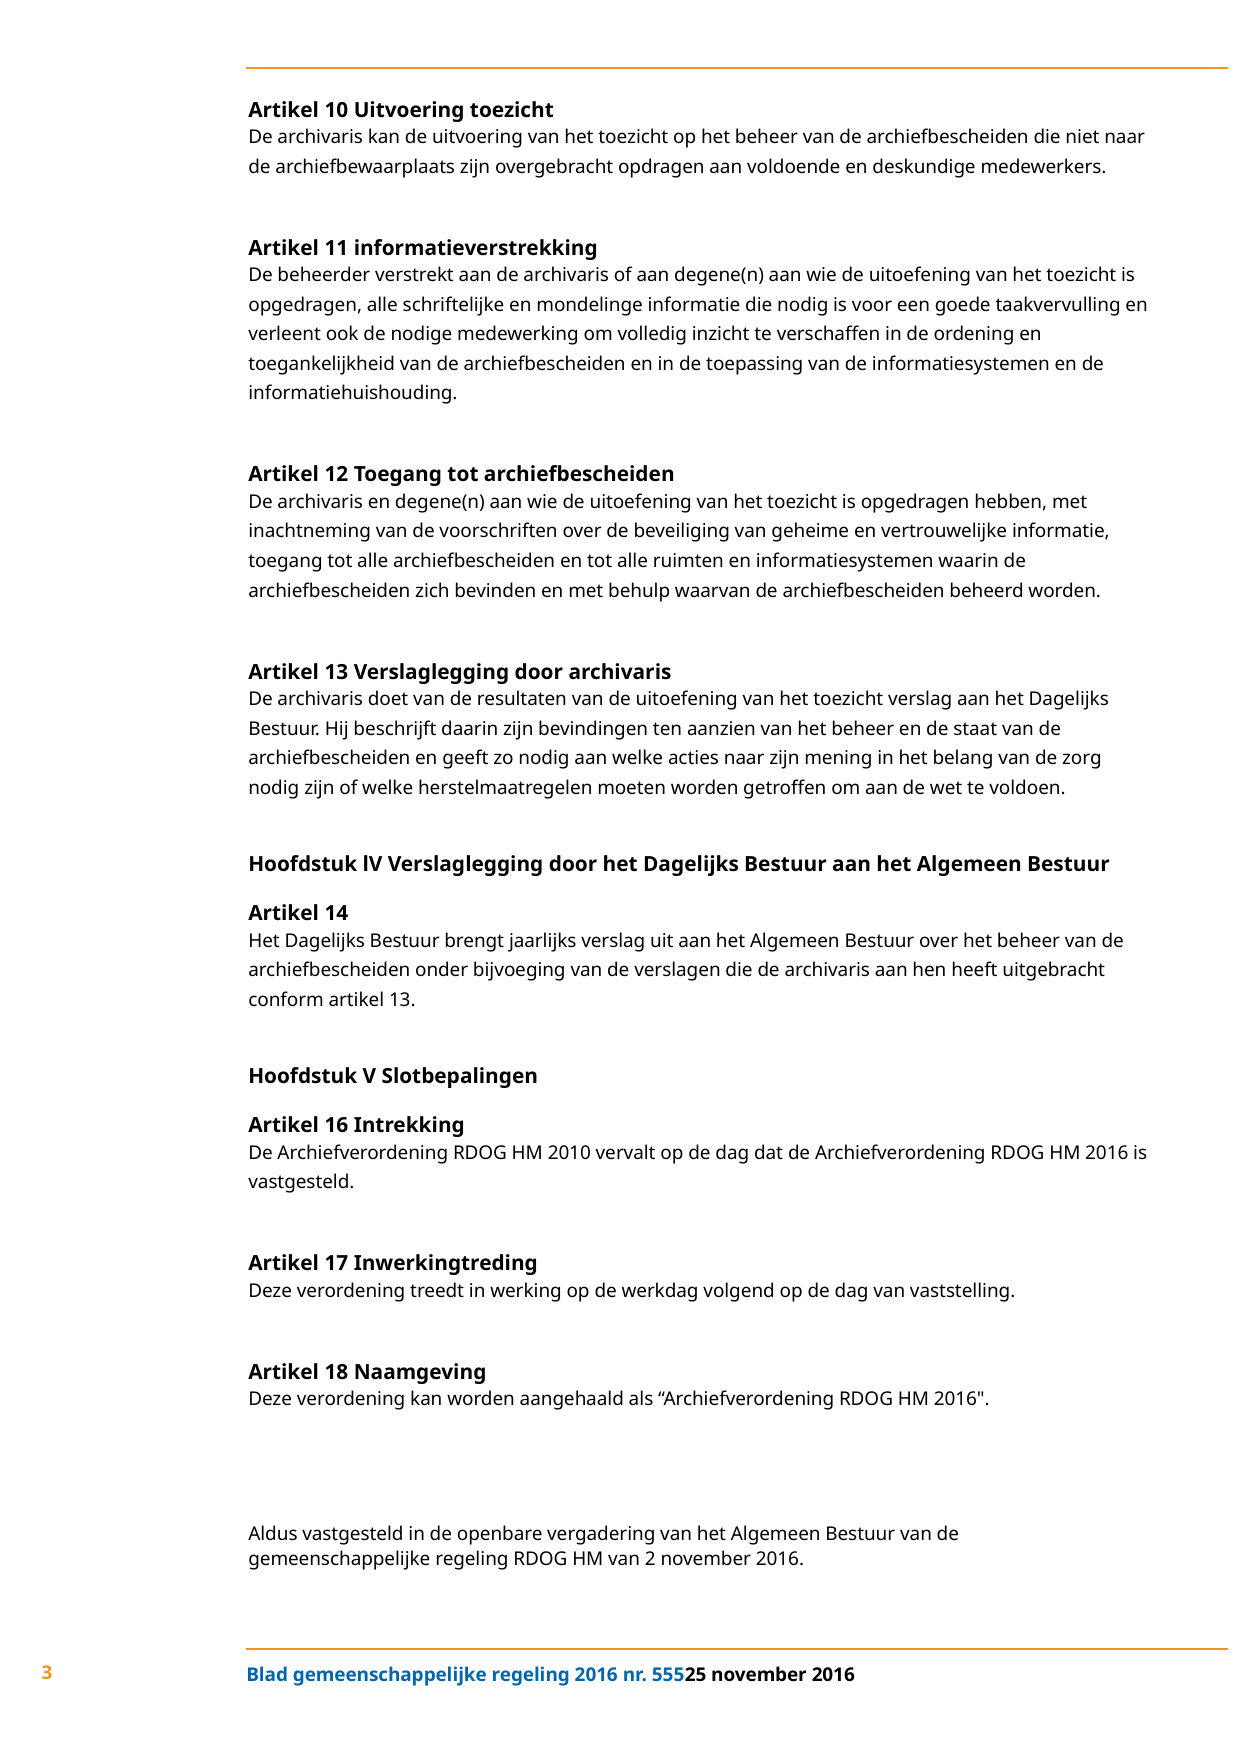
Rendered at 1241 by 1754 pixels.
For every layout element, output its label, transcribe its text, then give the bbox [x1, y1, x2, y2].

text Artikel 14 [248, 898, 1152, 927]
picture [41, 47, 231, 172]
text Aldus vastgesteld in de openbare vergadering van het Algemeen Bestuur van de [248, 1520, 1152, 1546]
text De beheerder verstrekt aan de archivaris of aan degene(n) aan wie de uitoefening van het toezicht is opgedragen, alle schriftelijke en mondelinge informatie die nodig is voor een goede taakvervulling en verleent ook de nodige medewerking om volledig inzicht te verschaffen in de ordening en toegankelijkheid van de archiefbescheiden en in de toepassing van de informatiesystemen en de informatiehuishouding. [248, 261, 1152, 405]
text Hoofdstuk V Slotbepalingen [248, 1061, 1152, 1090]
text De archivaris doet van de resultaten van de uitoefening van het toezicht verslag aan het Dagelijks Bestuur. Hij beschrijft daarin zijn bevindingen ten aanzien van het beheer en de staat van de archiefbescheiden en geeft zo nodig aan welke acties naar zijn mening in het belang van de zorg nodig zijn of welke herstelmaatregelen moeten worden getroffen om aan de wet te voldoen. [248, 685, 1152, 800]
text Artikel 16 Intrekking [248, 1111, 1152, 1139]
text Deze verordening kan worden aangehaald als “Archiefverordening RDOG HM 2016". [248, 1385, 1152, 1411]
text Het Dagelijks Bestuur brengt jaarlijks verslag uit aan het Algemeen Bestuur over het beheer van de archiefbescheiden onder bijvoeging van de verslagen die de archivaris aan hen heeft uitgebracht conform artikel 13. [248, 927, 1152, 1012]
text De Archiefverordening RDOG HM 2010 vervalt op de dag dat de Archiefverordening RDOG HM 2016 is vastgesteld. [248, 1139, 1152, 1194]
text Artikel 10 Uitvoering toezicht [248, 95, 1152, 123]
text Artikel 11 informatieverstrekking [248, 233, 1152, 261]
text gemeenschappelijke regeling RDOG HM van 2 november 2016. [248, 1546, 1152, 1571]
text De archivaris en degene(n) aan wie de uitoefening van het toezicht is opgedragen hebben, met inachtneming van de voorschriften over de beveiliging van geheime en vertrouwelijke informatie, toegang tot alle archiefbescheiden en tot alle ruimten en informatiesystemen waarin de archiefbescheiden zich bevinden en met behulp waarvan de archiefbescheiden beheerd worden. [248, 488, 1152, 602]
text Artikel 12 Toegang tot archiefbescheiden [248, 459, 1152, 488]
text De archivaris kan de uitvoering van het toezicht op het beheer van de archiefbescheiden die niet naar de archiefbewaarplaats zijn overgebracht opdragen aan voldoende en deskundige medewerkers. [248, 123, 1152, 178]
text Artikel 13 Verslaglegging door archivaris [248, 657, 1152, 685]
text Hoofdstuk lV Verslaglegging door het Dagelijks Bestuur aan het Algemeen Bestuur [248, 849, 1152, 878]
text Artikel 18 Naamgeving [248, 1357, 1152, 1385]
text Artikel 17 Inwerkingtreding [248, 1248, 1152, 1277]
text Deze verordening treedt in werking op de werkdag volgend op de dag van vaststelling. [248, 1277, 1152, 1303]
